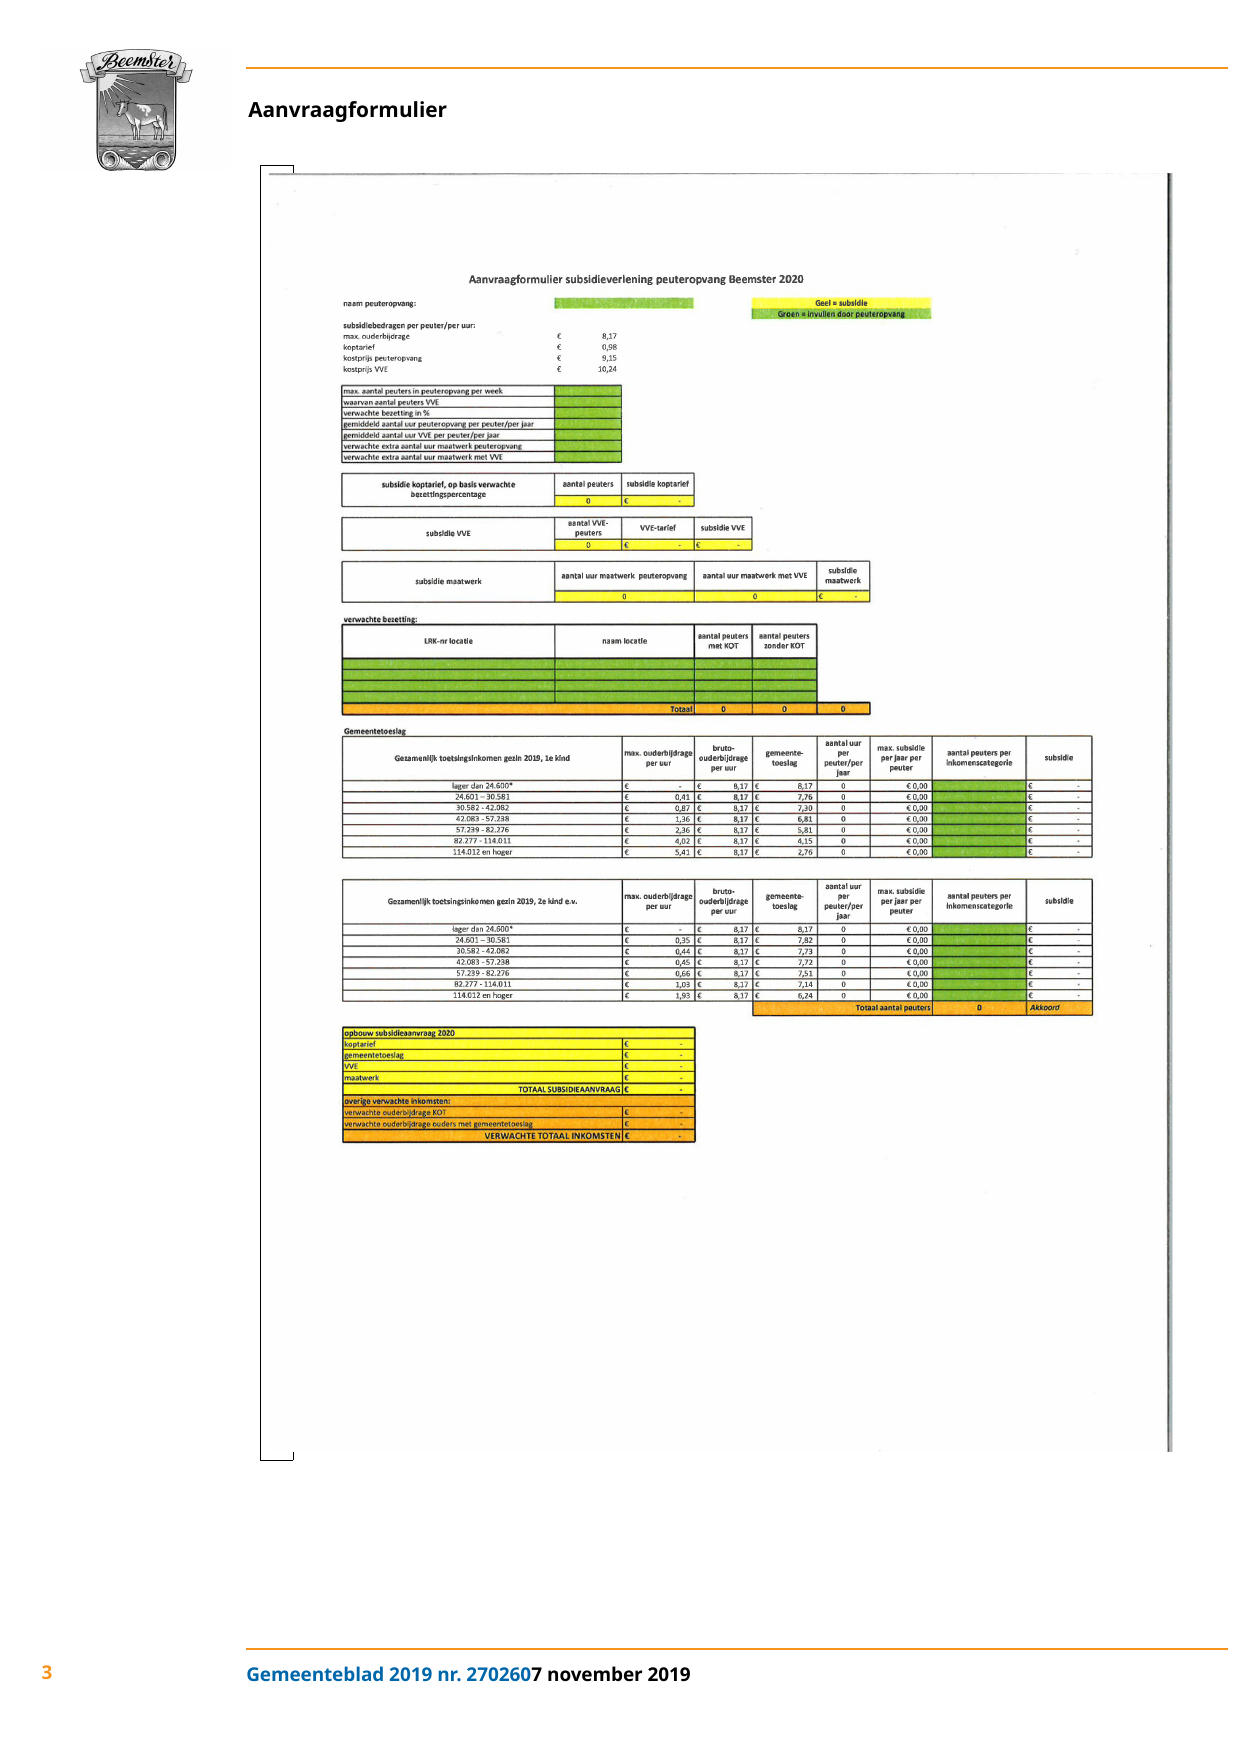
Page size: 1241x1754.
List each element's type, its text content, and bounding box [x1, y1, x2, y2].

picture [268, 173, 1173, 1452]
picture [41, 47, 231, 172]
text Aanvraagformulier [248, 95, 1152, 123]
